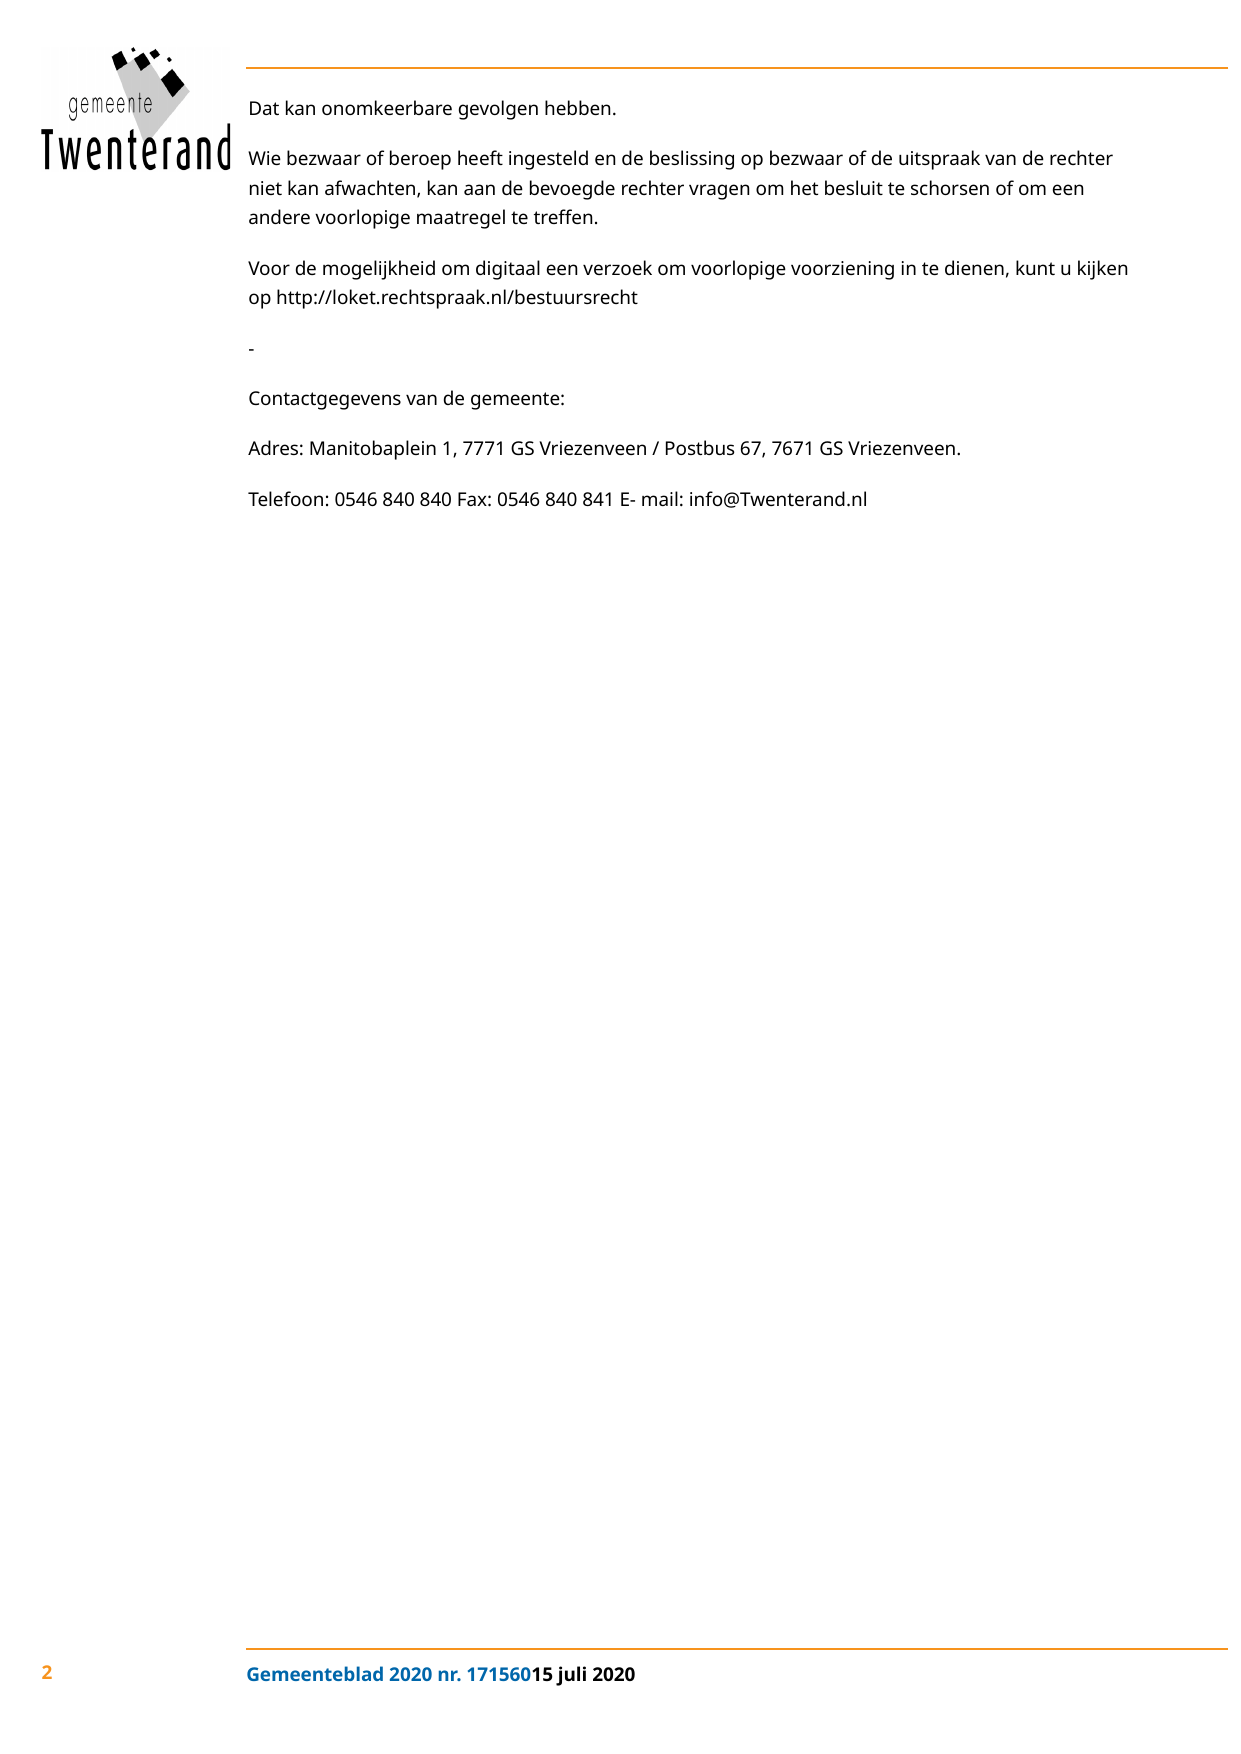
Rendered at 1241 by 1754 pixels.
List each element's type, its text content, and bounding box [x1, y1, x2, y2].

text Voor de mogelijkheid om digitaal een verzoek om voorlopige voorziening in te dienen, kunt u kijken op http://loket.rechtspraak.nl/bestuursrecht [248, 255, 1152, 310]
text Adres: Manitobaplein 1, 7771 GS Vriezenveen / Postbus 67, 7671 GS Vriezenveen. [248, 436, 1152, 461]
picture [41, 47, 231, 172]
text Wie bezwaar of beroep heeft ingesteld en de beslissing op bezwaar of de uitspraak van de rechter niet kan afwachten, kan aan de bevoegde rechter vragen om het besluit te schorsen of om een andere voorlopige maatregel te treffen. [248, 145, 1152, 230]
text Contactgegevens van de gemeente: [248, 385, 1152, 411]
text - [248, 335, 1152, 361]
text Telefoon: 0546 840 840 Fax: 0546 840 841 E- mail: info@Twenterand.nl [248, 486, 1152, 512]
text Dat kan onomkeerbare gevolgen hebben. [248, 95, 1152, 121]
